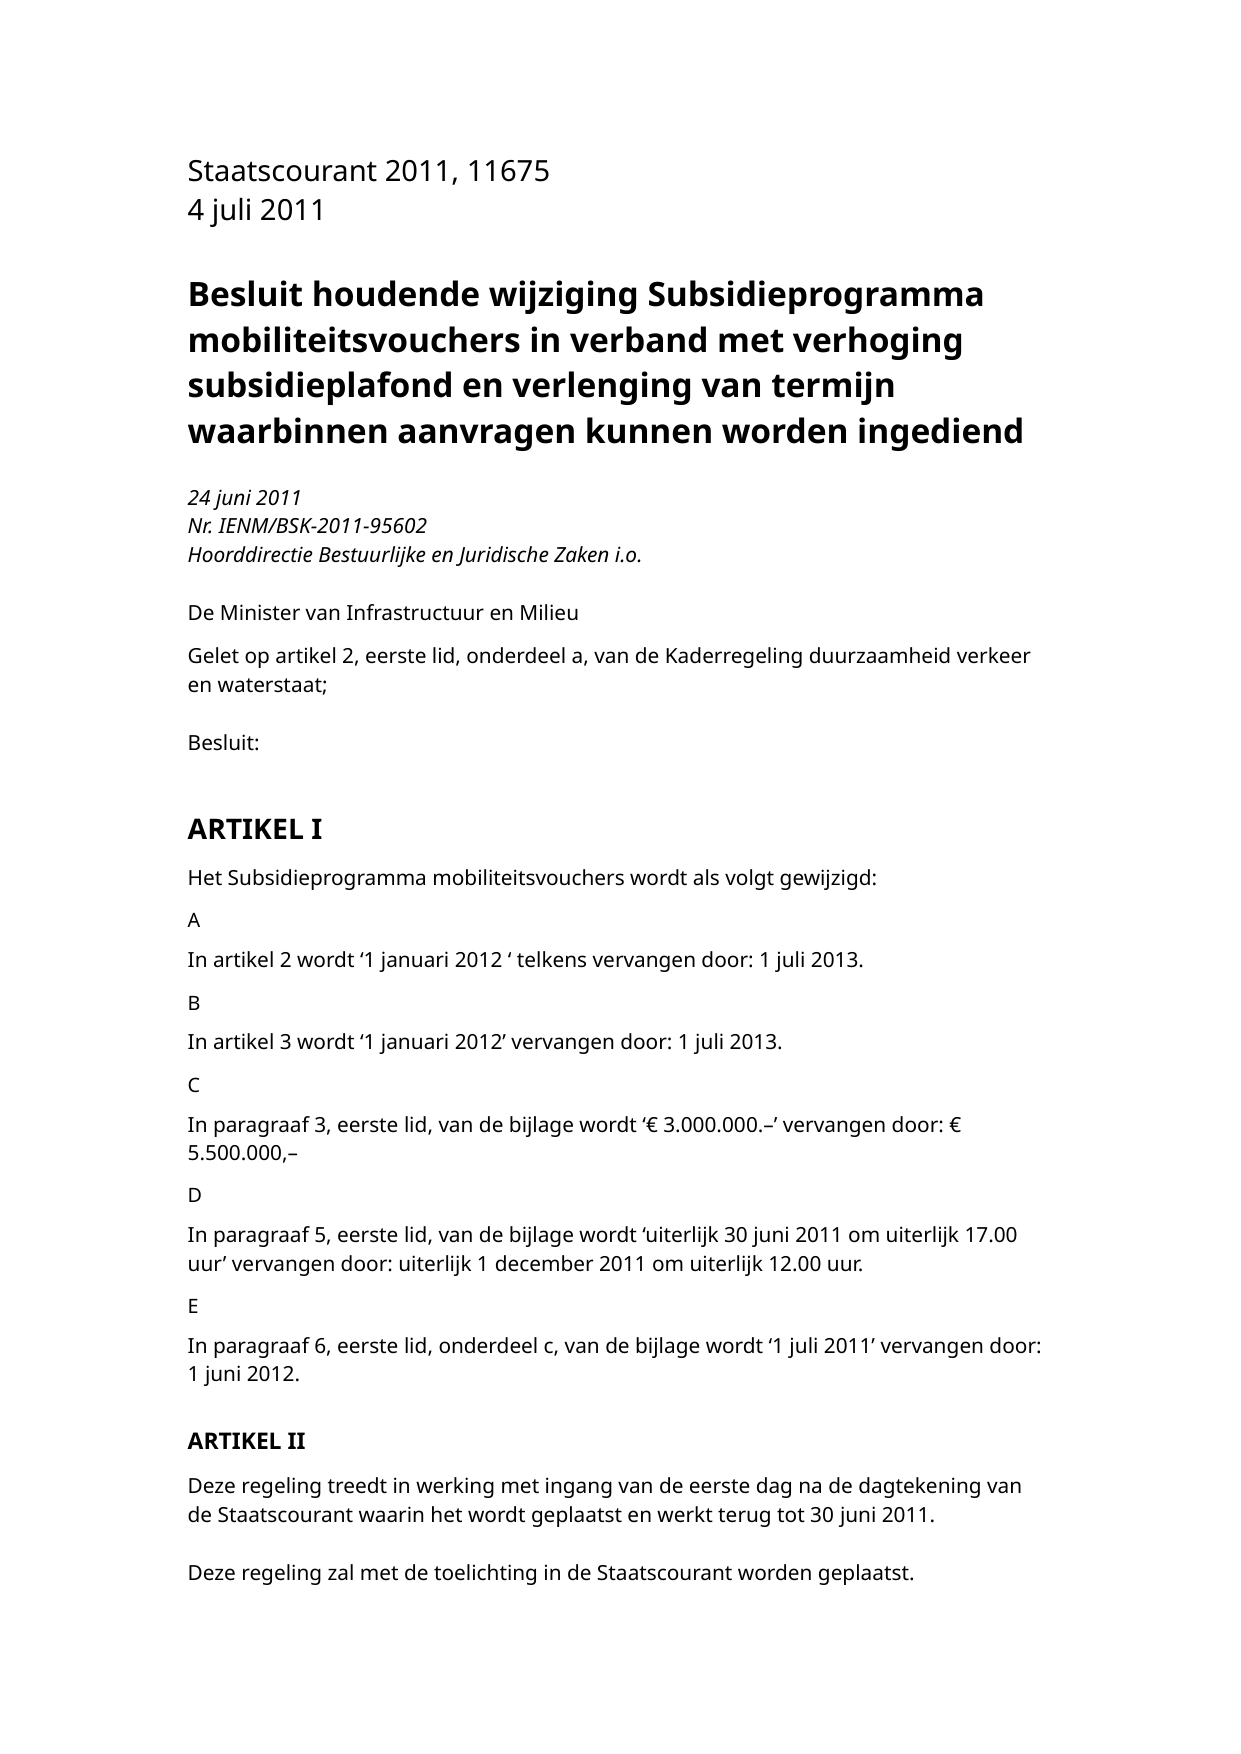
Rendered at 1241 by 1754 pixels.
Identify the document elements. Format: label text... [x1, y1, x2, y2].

text E [187, 1292, 1053, 1319]
text Hoorddirectie Bestuurlijke en Juridische Zaken i.o. [187, 540, 1053, 568]
text Gelet op artikel 2, eerste lid, onderdeel a, van de Kaderregeling duurzaamheid verkeer en waterstaat; [187, 642, 1053, 698]
text Staatscourant 2011, 11675 [187, 150, 1053, 190]
subtitle ARTIKEL II [187, 1425, 1053, 1457]
subtitle Besluit houdende wijziging Subsidieprogramma mobiliteitsvouchers in verband met verhoging subsidieplafond en verlenging van termijn waarbinnen aanvragen kunnen worden ingediend [187, 271, 1053, 453]
text D [187, 1182, 1053, 1208]
text In paragraaf 6, eerste lid, onderdeel c, van de bijlage wordt ‘1 juli 2011’ vervangen door: 1 juni 2012. [187, 1331, 1053, 1388]
text C [187, 1071, 1053, 1098]
text In artikel 3 wordt ‘1 januari 2012’ vervangen door: 1 juli 2013. [187, 1027, 1053, 1056]
text In paragraaf 5, eerste lid, van de bijlage wordt ‘uiterlijk 30 juni 2011 om uiterlijk 17.00 uur’ vervangen door: uiterlijk 1 december 2011 om uiterlijk 12.00 uur. [187, 1220, 1053, 1277]
text A [187, 907, 1053, 933]
text 24 juni 2011 [187, 483, 1053, 511]
subtitle ARTIKEL I [187, 809, 1053, 848]
text De Minister van Infrastructuur en Milieu [187, 598, 1053, 627]
text 4 juli 2011 [187, 190, 1053, 229]
text Nr. IENM/BSK-2011-95602 [187, 511, 1053, 540]
text Besluit: [187, 728, 1053, 757]
text In paragraaf 3, eerste lid, van de bijlage wordt ‘€ 3.000.000.–’ vervangen door: € 5.500.000,– [187, 1110, 1053, 1167]
text Het Subsidieprogramma mobiliteitsvouchers wordt als volgt gewijzigd: [187, 863, 1053, 892]
text Deze regeling treedt in werking met ingang van de eerste dag na de dagtekening van de Staatscourant waarin het wordt geplaatst en werkt terug tot 30 juni 2011. [187, 1472, 1053, 1528]
text In artikel 2 wordt ‘1 januari 2012 ‘ telkens vervangen door: 1 juli 2013. [187, 945, 1053, 974]
text Deze regeling zal met de toelichting in de Staatscourant worden geplaatst. [187, 1558, 1053, 1587]
text B [187, 989, 1053, 1016]
